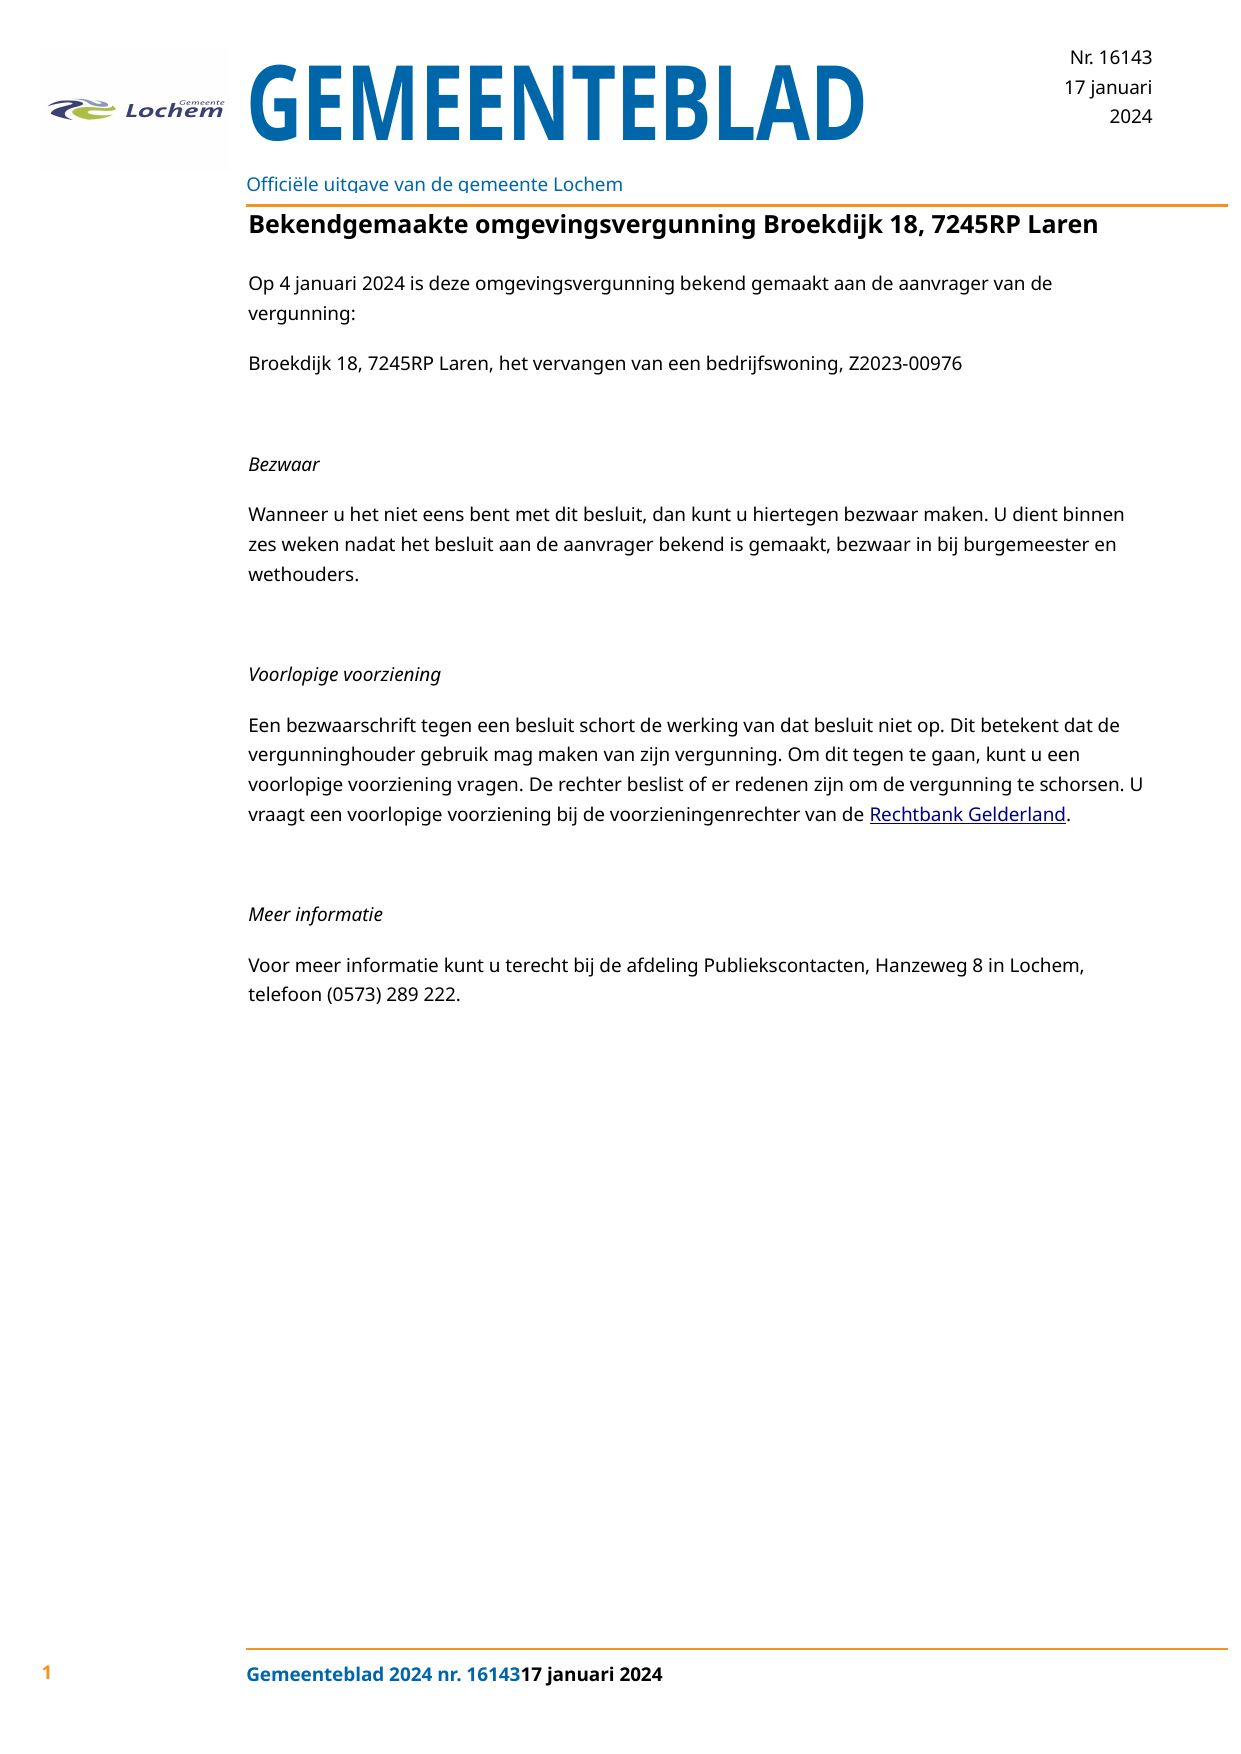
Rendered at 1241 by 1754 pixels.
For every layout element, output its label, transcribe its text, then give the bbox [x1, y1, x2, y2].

text Voor meer informatie kunt u terecht bij de afdeling Publiekscontacten, Hanzeweg 8 in Lochem, telefoon (0573) 289 222. [248, 952, 1152, 1007]
text Meer informatie [248, 902, 1152, 927]
text Wanneer u het niet eens bent met dit besluit, dan kunt u hiertegen bezwaar maken. U dient binnen zes weken nadat het besluit aan de aanvrager bekend is gemaakt, bezwaar in bij burgemeester en wethouders. [248, 502, 1152, 586]
text Een bezwaarschrift tegen een besluit schort de werking van dat besluit niet op. Dit betekent dat de vergunninghouder gebruik mag maken van zijn vergunning. Om dit tegen te gaan, kunt u een voorlopige voorziening vragen. De rechter beslist of er redenen zijn om de vergunning te schorsen. U vraagt een voorlopige voorziening bij de voorzieningenrechter van de Rechtbank Gelderland. [248, 712, 1152, 826]
text Bezwaar [248, 451, 1152, 477]
text Broekdijk 18, 7245RP Laren, het vervangen van een bedrijfswoning, Z2023-00976 [248, 350, 1152, 376]
text Bekendgemaakte omgevingsvergunning Broekdijk 18, 7245RP Laren [248, 207, 1152, 241]
text Voorlopige voorziening [248, 662, 1152, 687]
picture [41, 47, 231, 172]
text Op 4 januari 2024 is deze omgevingsvergunning bekend gemaakt aan de aanvrager van de vergunning: [248, 270, 1152, 326]
